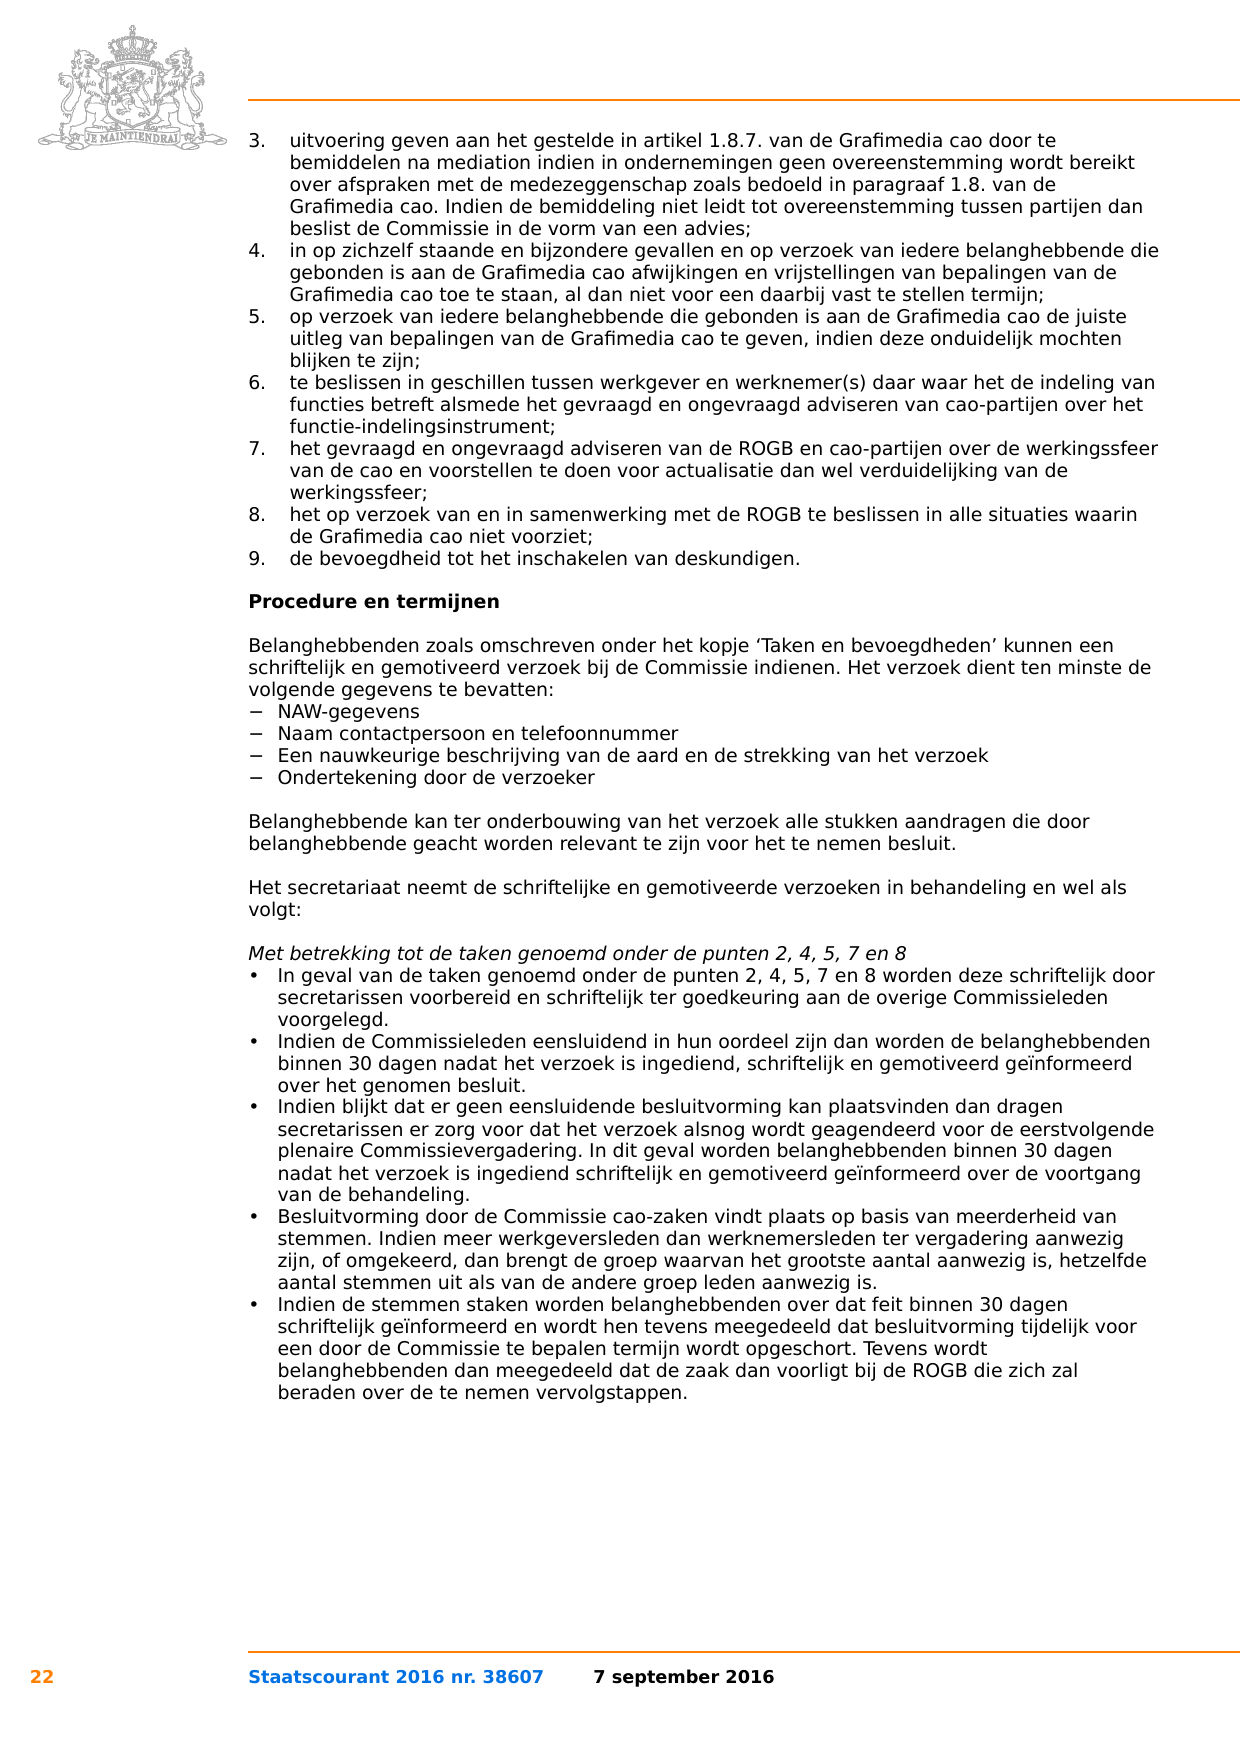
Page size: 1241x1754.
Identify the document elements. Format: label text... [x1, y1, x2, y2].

text 3. uitvoering geven aan het gestelde in artikel 1.8.7. van de Grafimedia cao door te bemiddelen na mediation indien in ondernemingen geen overeenstemming wordt bereikt over afspraken met de medezeggenschap zoals bedoeld in paragraaf 1.8. van de Grafimedia cao. Indien de bemiddeling niet leidt tot overeenstemming tussen partijen dan beslist de Commissie in de vorm van een advies; [248, 130, 1163, 240]
text 7. het gevraagd en ongevraagd adviseren van de ROGB en cao-partijen over de werkingssfeer van de cao en voorstellen te doen voor actualisatie dan wel verduidelijking van de werkingssfeer; [248, 438, 1163, 503]
text − Een nauwkeurige beschrijving van de aard en de strekking van het verzoek [248, 745, 1163, 767]
text • In geval van de taken genoemd onder de punten 2, 4, 5, 7 en 8 worden deze schriftelijk door secretarissen voorbereid en schriftelijk ter goedkeuring aan de overige Commissieleden voorgelegd. [248, 964, 1163, 1031]
text • Indien blijkt dat er geen eensluidende besluitvorming kan plaatsvinden dan dragen secretarissen er zorg voor dat het verzoek alsnog wordt geagendeerd voor de eerstvolgende plenaire Commissievergadering. In dit geval worden belanghebbenden binnen 30 dagen nadat het verzoek is ingediend schriftelijk en gemotiveerd geïnformeerd over de voortgang van de behandeling. [248, 1096, 1163, 1206]
picture [38, 25, 227, 150]
text 8. het op verzoek van en in samenwerking met de ROGB te beslissen in alle situaties waarin de Grafimedia cao niet voorziet; [248, 503, 1163, 547]
text • Indien de Commissieleden eensluidend in hun oordeel zijn dan worden de belanghebbenden binnen 30 dagen nadat het verzoek is ingediend, schriftelijk en gemotiveerd geïnformeerd over het genomen besluit. [248, 1031, 1163, 1096]
subtitle Procedure en termijnen [248, 591, 1163, 613]
text Het secretariaat neemt de schriftelijke en gemotiveerde verzoeken in behandeling en wel als volgt: [248, 877, 1163, 921]
text • Indien de stemmen staken worden belanghebbenden over dat feit binnen 30 dagen schriftelijk geïnformeerd en wordt hen tevens meegedeeld dat besluitvorming tijdelijk voor een door de Commissie te bepalen termijn wordt opgeschort. Tevens wordt belanghebbenden dan meegedeeld dat de zaak dan voorligt bij de ROGB die zich zal beraden over de te nemen vervolgstappen. [248, 1294, 1163, 1404]
text − Ondertekening door de verzoeker [248, 767, 1163, 789]
subtitle Met betrekking tot de taken genoemd onder de punten 2, 4, 5, 7 en 8 [248, 943, 1163, 964]
text − Naam contactpersoon en telefoonnummer [248, 723, 1163, 745]
text 9. de bevoegdheid tot het inschakelen van deskundigen. [248, 547, 1163, 569]
text Belanghebbende kan ter onderbouwing van het verzoek alle stukken aandragen die door belanghebbende geacht worden relevant te zijn voor het te nemen besluit. [248, 811, 1163, 855]
text 6. te beslissen in geschillen tussen werkgever en werknemer(s) daar waar het de indeling van functies betreft alsmede het gevraagd en ongevraagd adviseren van cao-partijen over het functie-indelingsinstrument; [248, 372, 1163, 438]
text • Besluitvorming door de Commissie cao-zaken vindt plaats op basis van meerderheid van stemmen. Indien meer werkgeversleden dan werknemersleden ter vergadering aanwezig zijn, of omgekeerd, dan brengt de groep waarvan het grootste aantal aanwezig is, hetzelfde aantal stemmen uit als van de andere groep leden aanwezig is. [248, 1206, 1163, 1294]
text 4. in op zichzelf staande en bijzondere gevallen en op verzoek van iedere belanghebbende die gebonden is aan de Grafimedia cao afwijkingen en vrijstellingen van bepalingen van de Grafimedia cao toe te staan, al dan niet voor een daarbij vast te stellen termijn; [248, 240, 1163, 306]
text 5. op verzoek van iedere belanghebbende die gebonden is aan de Grafimedia cao de juiste uitleg van bepalingen van de Grafimedia cao te geven, indien deze onduidelijk mochten blijken te zijn; [248, 306, 1163, 372]
text Belanghebbenden zoals omschreven onder het kopje ‘Taken en bevoegdheden’ kunnen een schriftelijk en gemotiveerd verzoek bij de Commissie indienen. Het verzoek dient ten minste de volgende gegevens te bevatten: [248, 635, 1163, 701]
text − NAW-gegevens [248, 701, 1163, 723]
